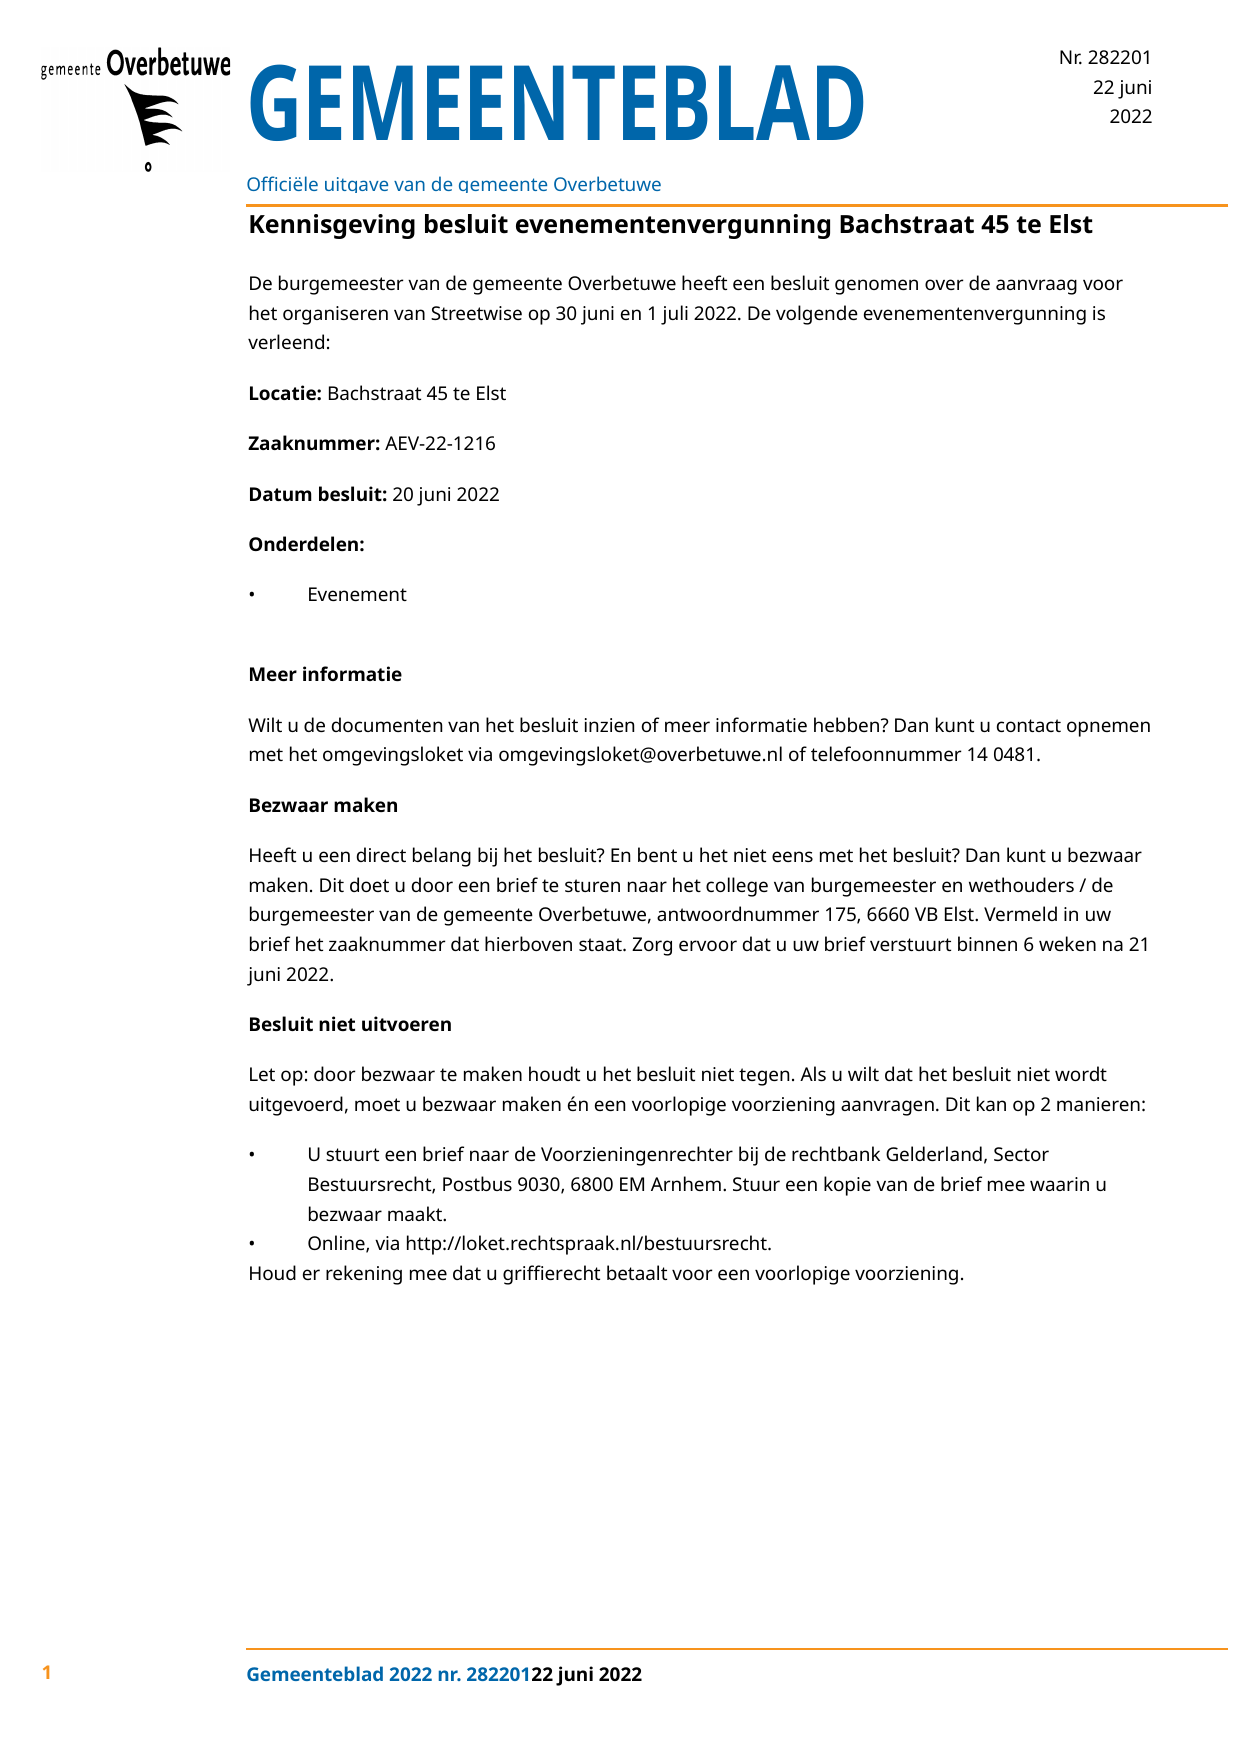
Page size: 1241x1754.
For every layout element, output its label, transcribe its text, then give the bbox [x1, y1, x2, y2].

text Onderdelen: [248, 531, 1152, 557]
text Let op: door bezwaar te maken houdt u het besluit niet tegen. Als u wilt dat het besluit niet wordt uitgevoerd, moet u bezwaar maken én een voorlopige voorziening aanvragen. Dit kan op 2 manieren: [248, 1062, 1152, 1117]
text Heeft u een direct belang bij het besluit? En bent u het niet eens met het besluit? Dan kunt u bezwaar maken. Dit doet u door een brief te sturen naar het college van burgemeester en wethouders / de burgemeester van de gemeente Overbetuwe, antwoordnummer 175, 6660 VB Elst. Vermeld in uw brief het zaaknummer dat hierboven staat. Zorg ervoor dat u uw brief verstuurt binnen 6 weken na 21 juni 2022. [248, 842, 1152, 986]
text De burgemeester van de gemeente Overbetuwe heeft een besluit genomen over de aanvraag voor het organiseren van Streetwise op 30 juni en 1 juli 2022. De volgende evenementenvergunning is verleend: [248, 270, 1152, 355]
list U stuurt een brief naar de Voorzieningenrechter bij de rechtbank Gelderland, Sector Bestuursrecht, Postbus 9030, 6800 EM Arnhem. Stuur een kopie van de brief mee waarin u bezwaar maakt. [248, 1142, 1152, 1226]
text Locatie: Bachstraat 45 te Elst [248, 380, 1152, 406]
text Besluit niet uitvoeren [248, 1011, 1152, 1037]
text Bezwaar maken [248, 792, 1152, 818]
list Evenement [248, 582, 1152, 607]
text Houd er rekening mee dat u griffierecht betaalt voor een voorlopige voorziening. [248, 1260, 1152, 1286]
text Datum besluit: 20 juni 2022 [248, 481, 1152, 506]
text Kennisgeving besluit evenementenvergunning Bachstraat 45 te Elst [248, 207, 1152, 241]
picture [41, 47, 231, 172]
text Meer informatie [248, 662, 1152, 687]
text Wilt u de documenten van het besluit inzien of meer informatie hebben? Dan kunt u contact opnemen met het omgevingsloket via omgevingsloket@overbetuwe.nl of telefoonnummer 14 0481. [248, 712, 1152, 767]
text Zaaknummer: AEV-22-1216 [248, 430, 1152, 456]
list Online, via http://loket.rechtspraak.nl/bestuursrecht. [248, 1230, 1152, 1256]
